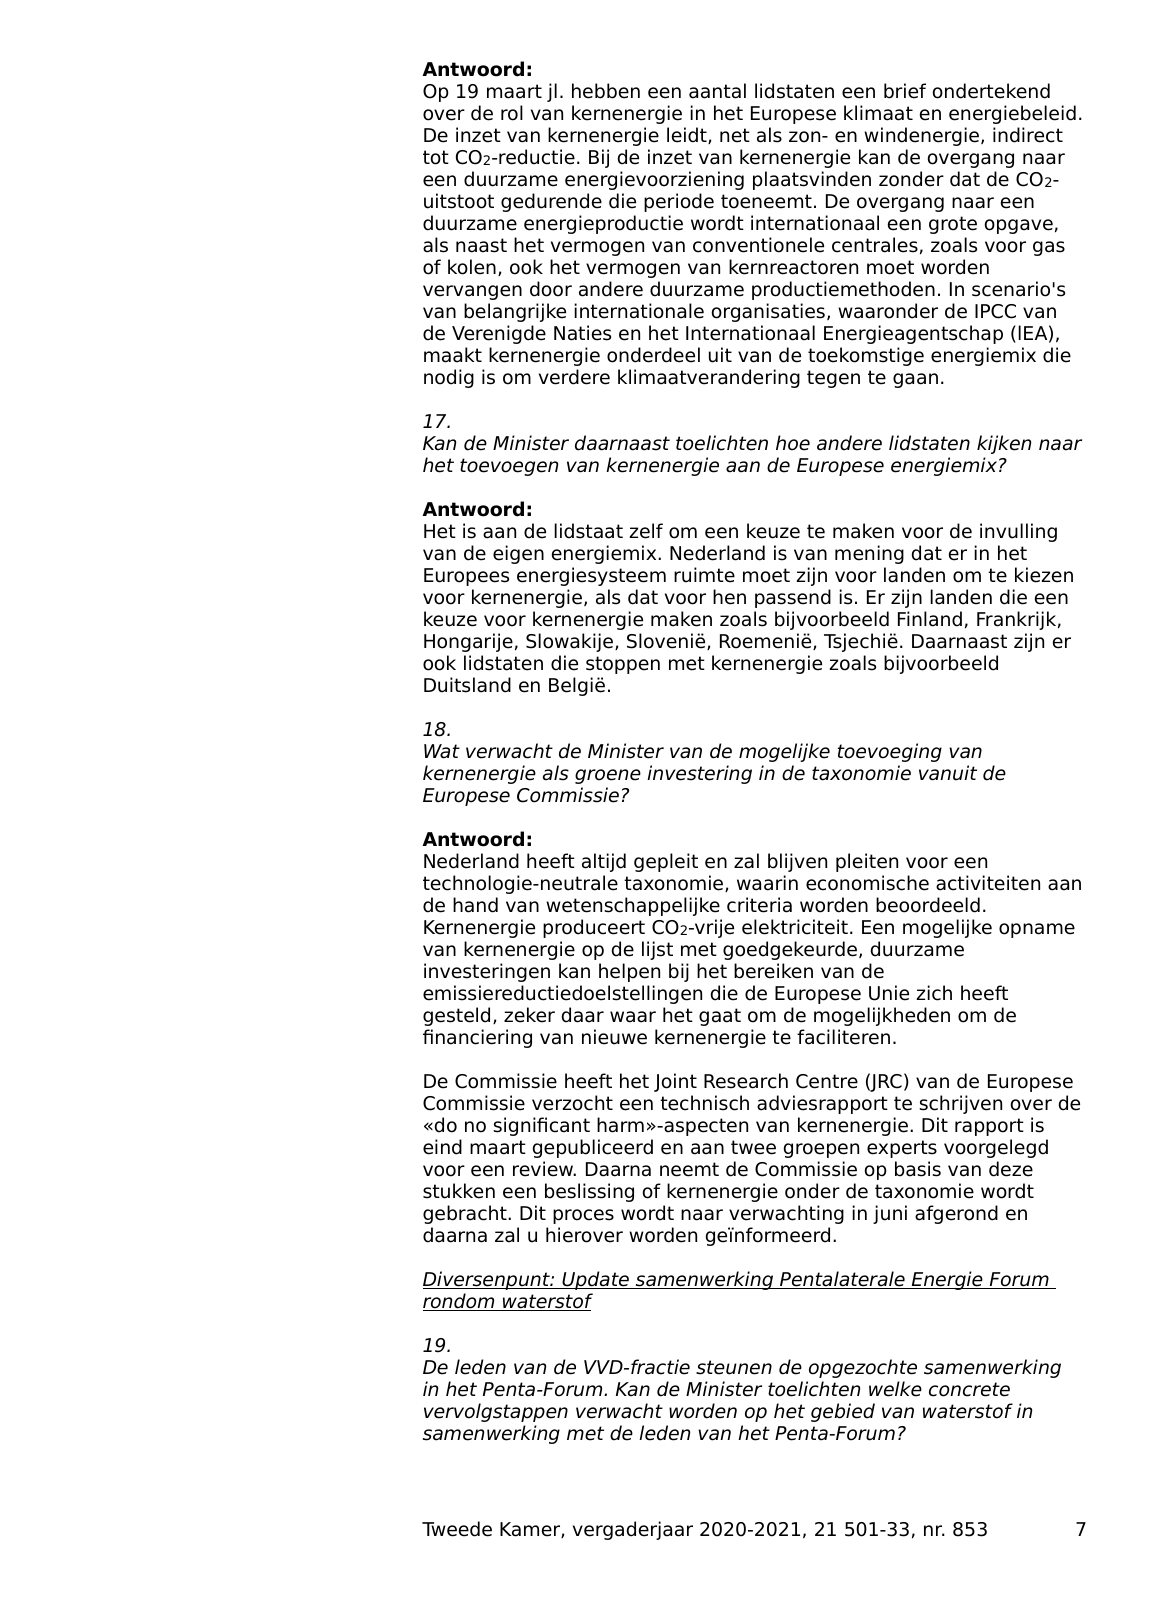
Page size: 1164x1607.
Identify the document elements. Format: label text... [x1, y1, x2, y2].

text 17. [422, 411, 1087, 433]
text De Commissie heeft het Joint Research Centre (JRC) van de Europese Commissie verzocht een technisch adviesrapport te schrijven over de «do no significant harm»-aspecten van kernenergie. Dit rapport is eind maart gepubliceerd en aan twee groepen experts voorgelegd voor een review. Daarna neemt de Commissie op basis van deze stukken een beslissing of kernenergie onder de taxonomie wordt gebracht. Dit proces wordt naar verwachting in juni afgerond en daarna zal u hierover worden geïnformeerd. [422, 1071, 1087, 1247]
text Wat verwacht de Minister van de mogelijke toevoeging van kernenergie als groene investering in de taxonomie vanuit de Europese Commissie? [422, 741, 1087, 807]
subtitle Diversenpunt: Update samenwerking Pentalaterale Energie Forum rondom waterstof [422, 1269, 1087, 1313]
subtitle Antwoord: [422, 829, 1087, 851]
text 18. [422, 719, 1087, 741]
text De leden van de VVD-fractie steunen de opgezochte samenwerking in het Penta-Forum. Kan de Minister toelichten welke concrete vervolgstappen verwacht worden op het gebied van waterstof in samenwerking met de leden van het Penta-Forum? [422, 1357, 1087, 1445]
text Op 19 maart jl. hebben een aantal lidstaten een brief ondertekend over de rol van kernenergie in het Europese klimaat en energiebeleid. De inzet van kernenergie leidt, net als zon- en windenergie, indirect tot CO2-reductie. Bij de inzet van kernenergie kan de overgang naar een duurzame energievoorziening plaatsvinden zonder dat de CO2-uitstoot gedurende die periode toeneemt. De overgang naar een duurzame energieproductie wordt internationaal een grote opgave, als naast het vermogen van conventionele centrales, zoals voor gas of kolen, ook het vermogen van kernreactoren moet worden vervangen door andere duurzame productiemethoden. In scenario's van belangrijke internationale organisaties, waaronder de IPCC van de Verenigde Naties en het Internationaal Energieagentschap (lEA), maakt kernenergie onderdeel uit van de toekomstige energiemix die nodig is om verdere klimaatverandering tegen te gaan. [422, 81, 1087, 389]
subtitle Antwoord: [422, 499, 1087, 521]
text Het is aan de lidstaat zelf om een keuze te maken voor de invulling van de eigen energiemix. Nederland is van mening dat er in het Europees energiesysteem ruimte moet zijn voor landen om te kiezen voor kernenergie, als dat voor hen passend is. Er zijn landen die een keuze voor kernenergie maken zoals bijvoorbeeld Finland, Frankrijk, Hongarije, Slowakije, Slovenië, Roemenië, Tsjechië. Daarnaast zijn er ook lidstaten die stoppen met kernenergie zoals bijvoorbeeld Duitsland en België. [422, 521, 1087, 697]
text Nederland heeft altijd gepleit en zal blijven pleiten voor een technologie-neutrale taxonomie, waarin economische activiteiten aan de hand van wetenschappelijke criteria worden beoordeeld. Kernenergie produceert CO2-vrije elektriciteit. Een mogelijke opname van kernenergie op de lijst met goedgekeurde, duurzame investeringen kan helpen bij het bereiken van de emissiereductiedoelstellingen die de Europese Unie zich heeft gesteld, zeker daar waar het gaat om de mogelijkheden om de financiering van nieuwe kernenergie te faciliteren. [422, 851, 1087, 1049]
text Kan de Minister daarnaast toelichten hoe andere lidstaten kijken naar het toevoegen van kernenergie aan de Europese energiemix? [422, 433, 1087, 477]
text 19. [422, 1335, 1087, 1357]
subtitle Antwoord: [422, 59, 1087, 81]
